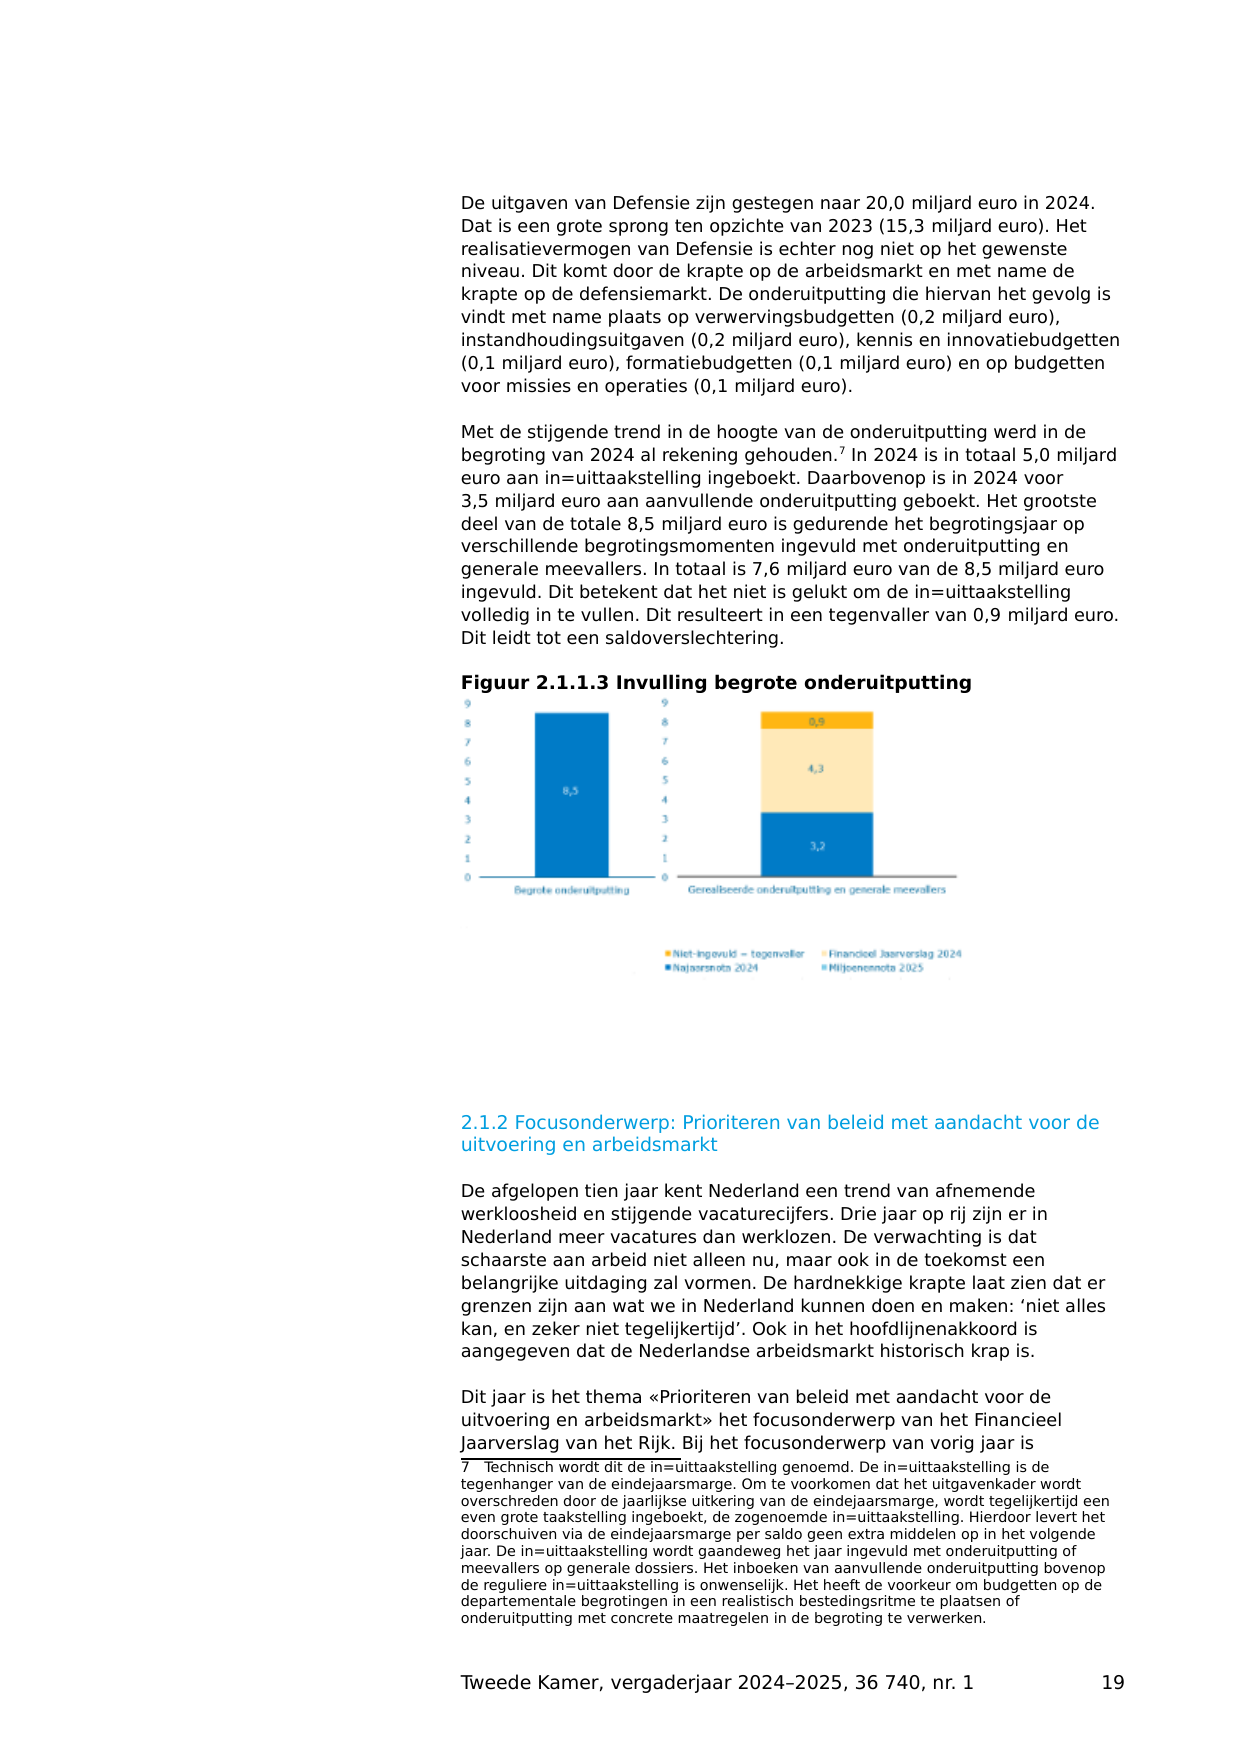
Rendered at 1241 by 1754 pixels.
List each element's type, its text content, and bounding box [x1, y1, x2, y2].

title 2.1.2 Focusonderwerp: Prioriteren van beleid met aandacht voor de uitvoering en arbeidsmarkt [461, 1112, 1125, 1156]
text De uitgaven van Defensie zijn gestegen naar 20,0 miljard euro in 2024. Dat is een grote sprong ten opzichte van 2023 (15,3 miljard euro). Het realisatievermogen van Defensie is echter nog niet op het gewenste niveau. Dit komt door de krapte op de arbeidsmarkt en met name de krapte op de defensiemarkt. De onderuitputting die hiervan het gevolg is vindt met name plaats op verwervingsbudgetten (0,2 miljard euro), instandhoudingsuitgaven (0,2 miljard euro), kennis en innovatiebudgetten (0,1 miljard euro), formatiebudgetten (0,1 miljard euro) en op budgetten voor missies en operaties (0,1 miljard euro). [461, 191, 1125, 397]
text __Technisch wordt dit de in=uittaakstelling genoemd. De in=uittaakstelling is de tegenhanger van de eindejaarsmarge. Om te voorkomen dat het uitgavenkader wordt overschreden door de jaarlijkse uitkering van de eindejaarsmarge, wordt tegelĳkertĳd een even grote taakstelling ingeboekt, de zogenoemde in=uittaakstelling. Hierdoor levert het doorschuiven via de eindejaarsmarge per saldo geen extra middelen op in het volgende jaar. De in=uittaakstelling wordt gaandeweg het jaar ingevuld met onderuitputting of meevallers op generale dossiers. Het inboeken van aanvullende onderuitputting bovenop de reguliere in=uittaakstelling is onwenselijk. Het heeft de voorkeur om budgetten op de departementale begrotingen in een realistisch bestedingsritme te plaatsen of onderuitputting met concrete maatregelen in de begroting te verwerken. [461, 1459, 1125, 1627]
title Figuur 2.1.1.3 Invulling begrote onderuitputting [461, 672, 1125, 693]
text Met de stijgende trend in de hoogte van de onderuitputting werd in de begroting van 2024 al rekening gehouden. In 2024 is in totaal 5,0 miljard euro aan in=uittaakstelling ingeboekt. Daarbovenop is in 2024 voor 3,5 miljard euro aan aanvullende onderuitputting geboekt. Het grootste deel van de totale 8,5 miljard euro is gedurende het begrotingsjaar op verschillende begrotingsmomenten ingevuld met onderuitputting en generale meevallers. In totaal is 7,6 miljard euro van de 8,5 miljard euro ingevuld. Dit betekent dat het niet is gelukt om de in=uittaakstelling volledig in te vullen. Dit resulteert in een tegenvaller van 0,9 miljard euro. Dit leidt tot een saldoverslechtering. [461, 420, 1125, 649]
text De afgelopen tien jaar kent Nederland een trend van afnemende werkloosheid en stijgende vacaturecijfers. Drie jaar op rij zijn er in Nederland meer vacatures dan werklozen. De verwachting is dat schaarste aan arbeid niet alleen nu, maar ook in de toekomst een belangrijke uitdaging zal vormen. De hardnekkige krapte laat zien dat er grenzen zijn aan wat we in Nederland kunnen doen en maken: ‘niet alles kan, en zeker niet tegelijkertijd’. Ook in het hoofdlijnenakkoord is aangegeven dat de Nederlandse arbeidsmarkt historisch krap is. [461, 1179, 1125, 1362]
text Dit jaar is het thema «Prioriteren van beleid met aandacht voor de uitvoering en arbeidsmarkt» het focusonderwerp van het Financieel Jaarverslag van het Rijk. Bij het focusonderwerp van vorig jaar is [461, 1385, 1125, 1454]
